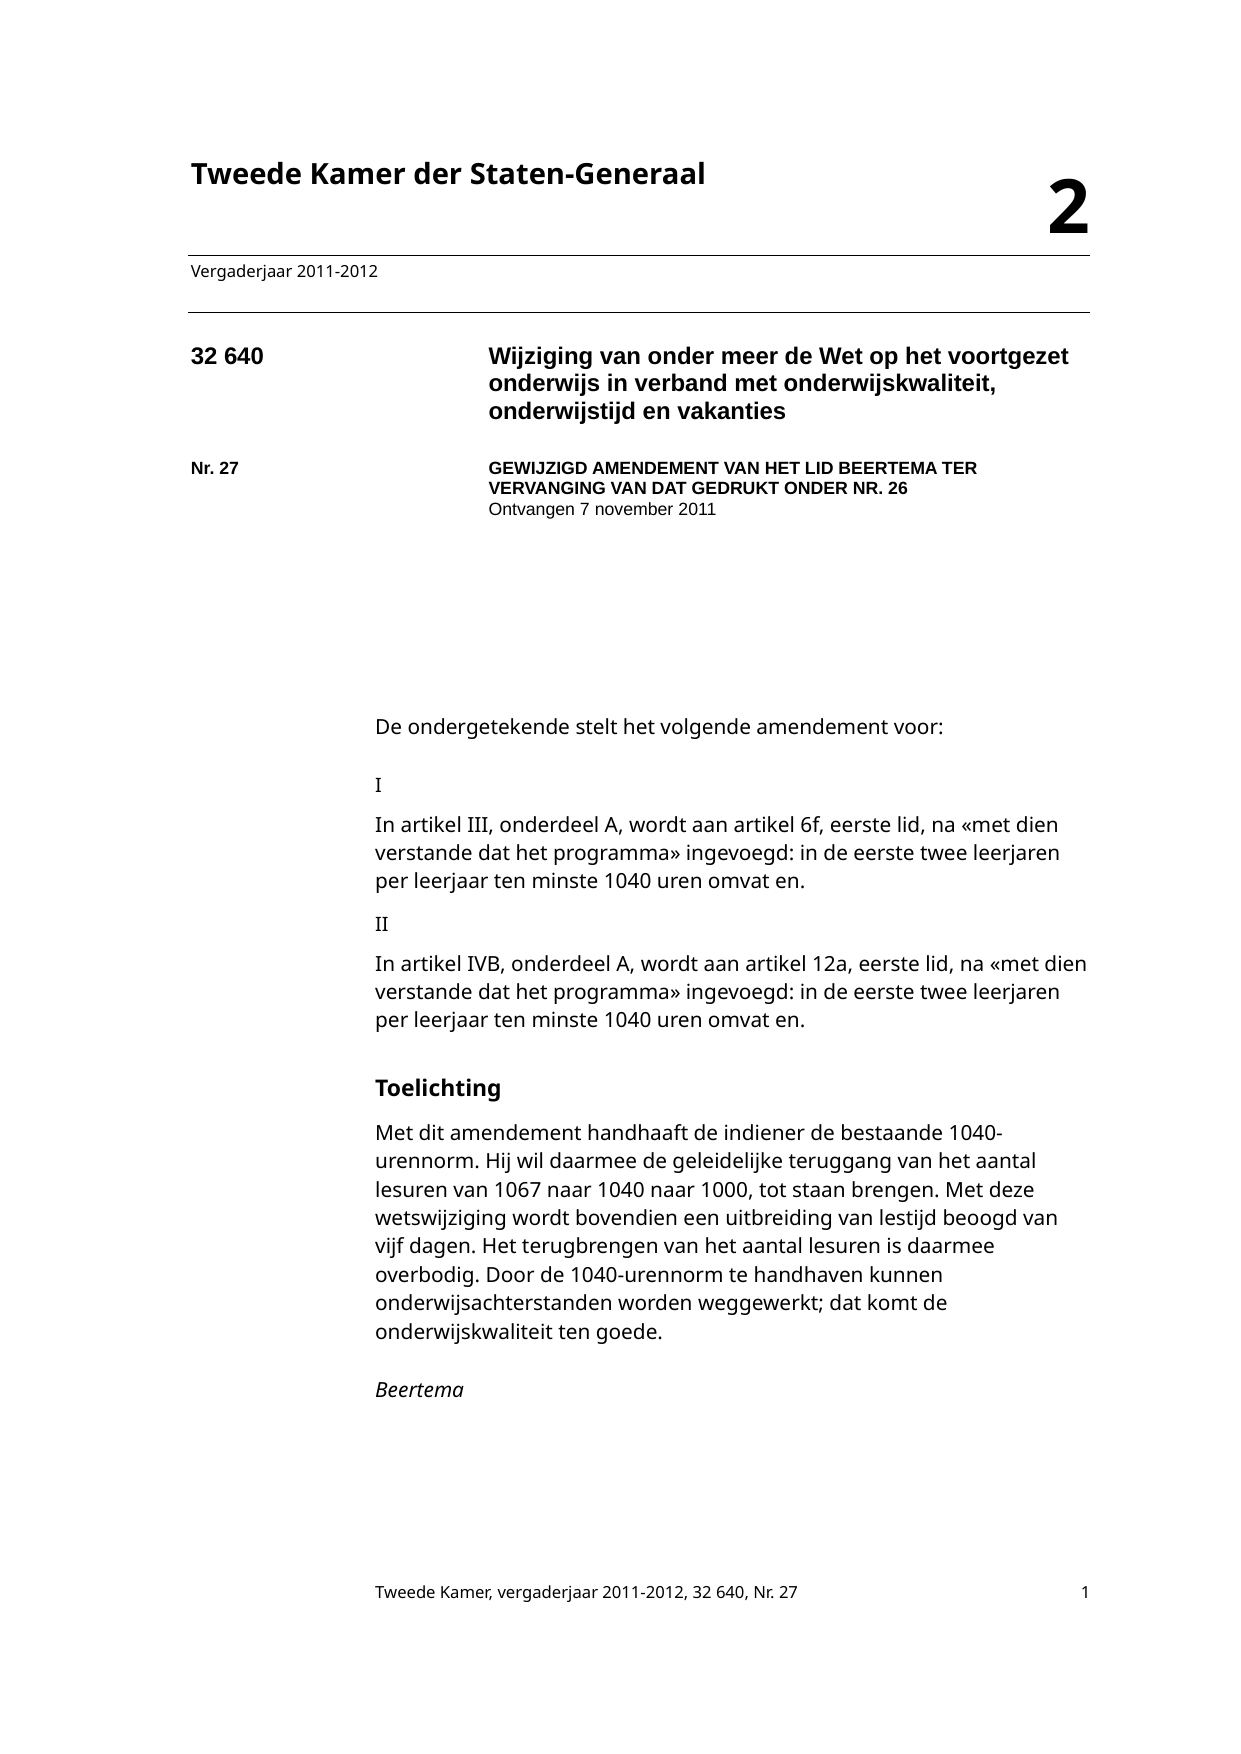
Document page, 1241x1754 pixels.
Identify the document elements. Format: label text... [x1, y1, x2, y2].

text I [375, 771, 1090, 798]
table_cell Vergaderjaar 2011-2012 [188, 256, 485, 312]
subtitle Toelichting [375, 1072, 1090, 1103]
table_cell 32 640 [188, 339, 485, 454]
text In artikel IVB, onderdeel A, wordt aan artikel 12a, eerste lid, na «met dien verstande dat het programma» ingevoegd: in de eerste twee leerjaren per leerjaar ten minste 1040 uren omvat en. [375, 949, 1090, 1034]
text De ondergetekende stelt het volgende amendement voor: [375, 712, 1090, 741]
table_cell Nr. 27 [188, 455, 485, 594]
table_header 2 [910, 150, 1090, 255]
table_cell [485, 256, 1090, 312]
table_cell Wijziging van onder meer de Wet op het voortgezet onderwijs in verband met onderwijskwaliteit, onderwijstijd en vakanties [485, 339, 1090, 454]
table_cell [485, 313, 1090, 339]
table_header Tweede Kamer der Staten-Generaal [188, 150, 909, 255]
text In artikel III, onderdeel A, wordt aan artikel 6f, eerste lid, na «met dien verstande dat het programma» ingevoegd: in de eerste twee leerjaren per leerjaar ten minste 1040 uren omvat en. [375, 810, 1090, 895]
text Beertema [375, 1375, 1090, 1404]
table_cell [188, 313, 485, 339]
text II [375, 910, 1090, 937]
table_cell GEWIJZIGD AMENDEMENT VAN HET LID BEERTEMA TER VERVANGING VAN DAT GEDRUKT ONDER NR. 26 Ontvangen 7 november 2011 [485, 455, 1090, 594]
text Met dit amendement handhaaft de indiener de bestaande 1040-urennorm. Hij wil daarmee de geleidelijke teruggang van het aantal lesuren van 1067 naar 1040 naar 1000, tot staan brengen. Met deze wetswijziging wordt bovendien een uitbreiding van lestijd beoogd van vijf dagen. Het terugbrengen van het aantal lesuren is daarmee overbodig. Door de 1040-urennorm te handhaven kunnen onderwijsachterstanden worden weggewerkt; dat komt de onderwijskwaliteit ten goede. [375, 1118, 1090, 1345]
